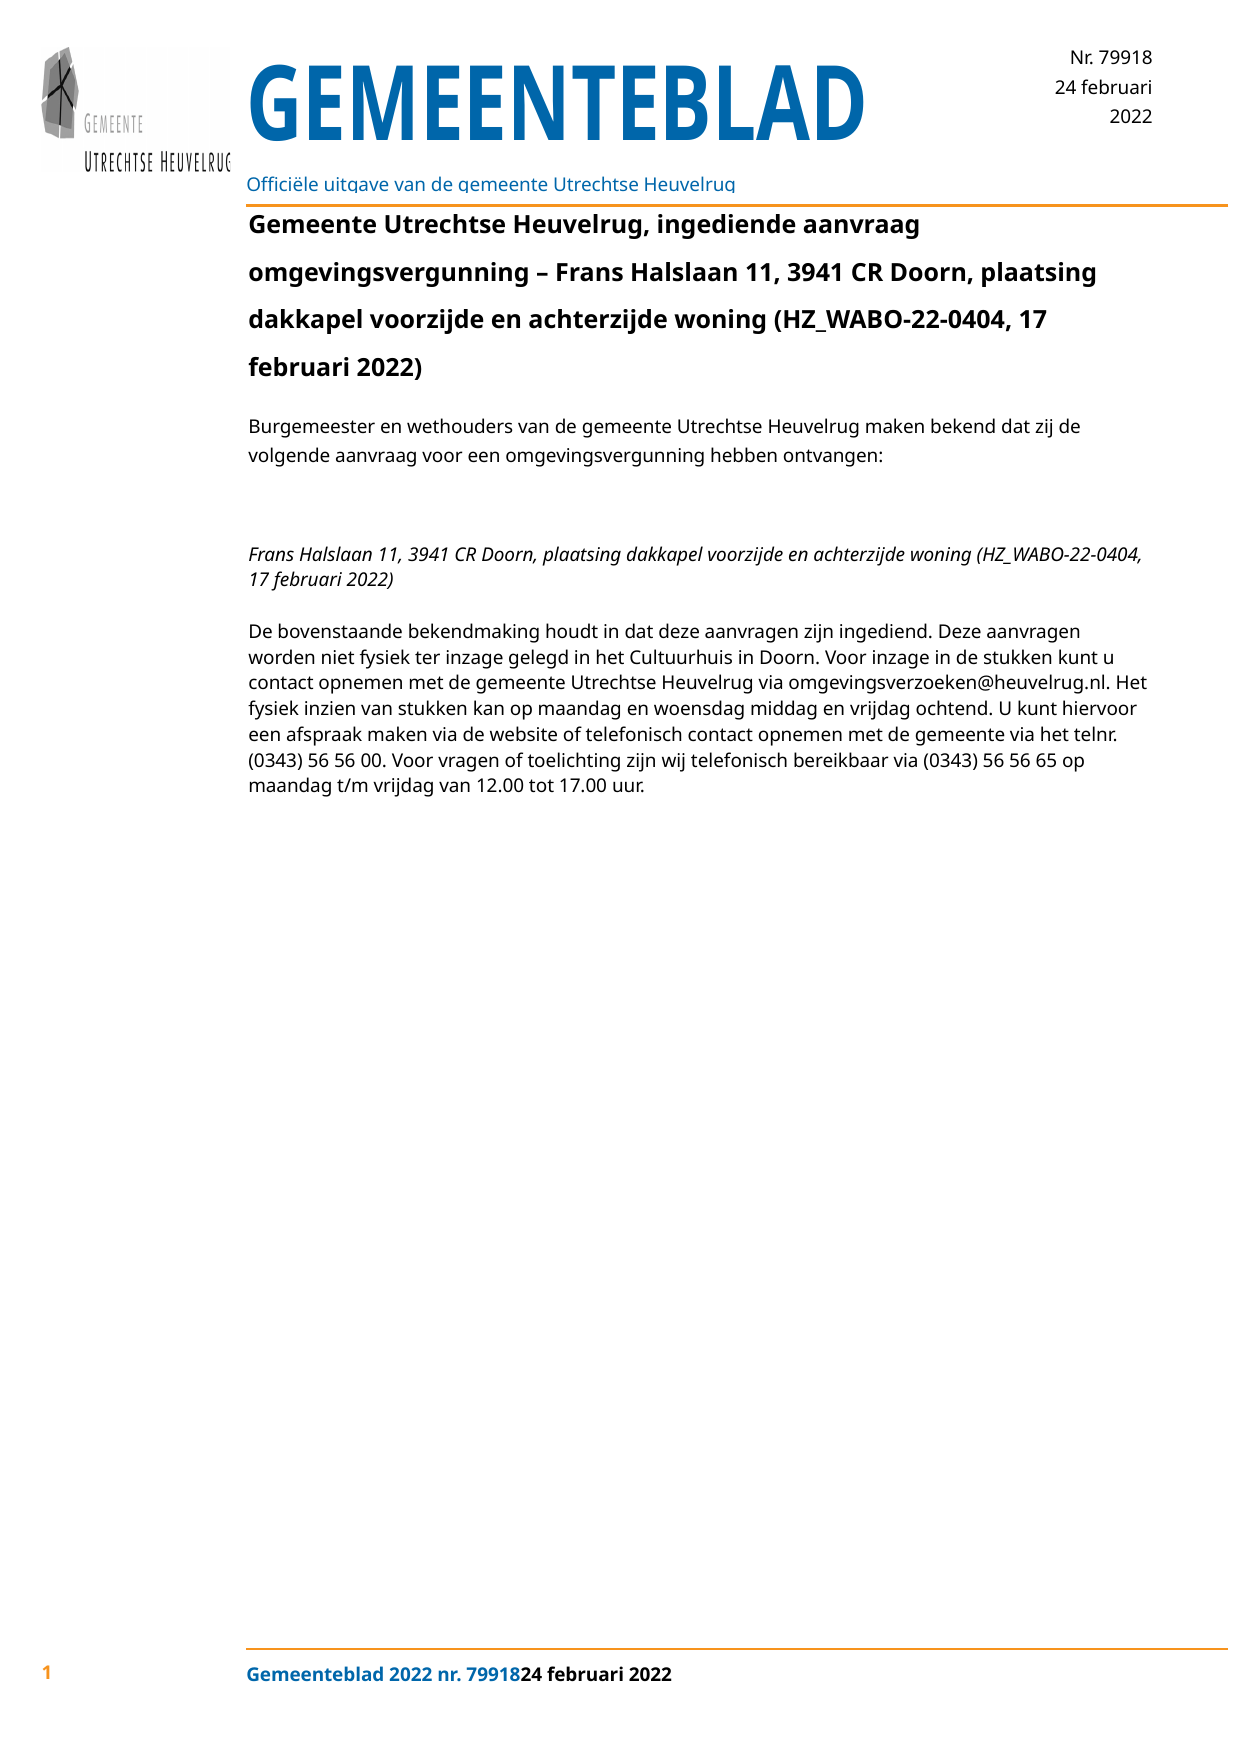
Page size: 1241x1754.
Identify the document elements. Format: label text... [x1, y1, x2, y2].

text Burgemeester en wethouders van de gemeente Utrechtse Heuvelrug maken bekend dat zij de volgende aanvraag voor een omgevingsvergunning hebben ontvangen: [248, 413, 1152, 468]
picture [41, 47, 231, 172]
text Frans Halslaan 11, 3941 CR Doorn, plaatsing dakkapel voorzijde en achterzijde woning (HZ_WABO-22-0404, 17 februari 2022) [248, 541, 1152, 592]
text Gemeente Utrechtse Heuvelrug, ingediende aanvraag omgevingsvergunning – Frans Halslaan 11, 3941 CR Doorn, plaatsing dakkapel voorzijde en achterzijde woning (HZ_WABO-22-0404, 17 februari 2022) [248, 207, 1152, 384]
text De bovenstaande bekendmaking houdt in dat deze aanvragen zijn ingediend. Deze aanvragen worden niet fysiek ter inzage gelegd in het Cultuurhuis in Doorn. Voor inzage in de stukken kunt u contact opnemen met de gemeente Utrechtse Heuvelrug via omgevingsverzoeken@heuvelrug.nl. Het fysiek inzien van stukken kan op maandag en woensdag middag en vrijdag ochtend. U kunt hiervoor een afspraak maken via de website of telefonisch contact opnemen met de gemeente via het telnr. (0343) 56 56 00. Voor vragen of toelichting zijn wij telefonisch bereikbaar via (0343) 56 56 65 op maandag t/m vrijdag van 12.00 tot 17.00 uur. [248, 618, 1152, 798]
